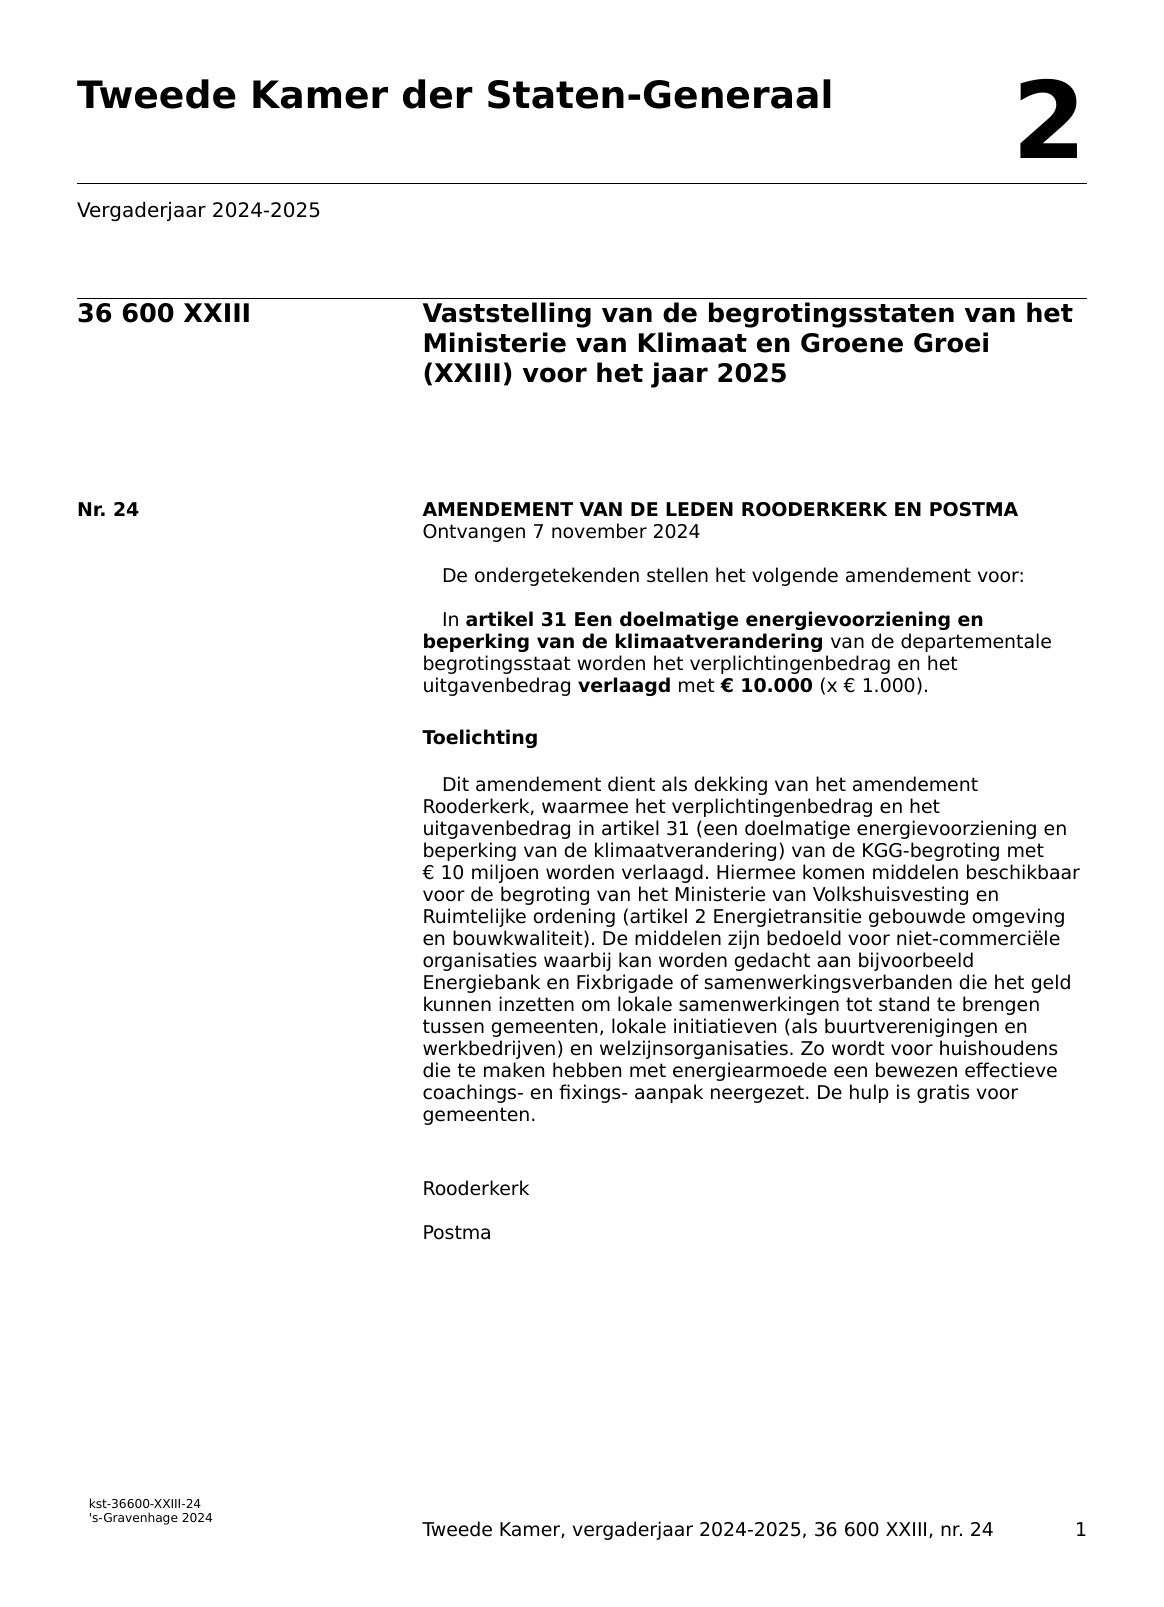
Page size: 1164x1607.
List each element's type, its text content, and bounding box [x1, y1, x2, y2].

table_cell Vergaderjaar 2024-2025 [77, 184, 1087, 298]
text In artikel 31 Een doelmatige energievoorziening en beperking van de klimaatverandering van de departementale begrotingsstaat worden het verplichtingenbedrag en het uitgavenbedrag verlaagd met € 10.000 (x € 1.000). [422, 609, 1087, 697]
subtitle Toelichting [422, 727, 1087, 749]
text Dit amendement dient als dekking van het amendement Rooderkerk, waarmee het verplichtingenbedrag en het uitgavenbedrag in artikel 31 (een doelmatige energievoorziening en beperking van de klimaatverandering) van de KGG-begroting met € 10 miljoen worden verlaagd. Hiermee komen middelen beschikbaar voor de begroting van het Ministerie van Volkshuisvesting en Ruimtelijke ordening (artikel 2 Energietransitie gebouwde omgeving en bouwkwaliteit). De middelen zijn bedoeld voor niet-commerciële organisaties waarbij kan worden gedacht aan bijvoorbeeld Energiebank en Fixbrigade of samenwerkingsverbanden die het geld kunnen inzetten om lokale samenwerkingen tot stand te brengen tussen gemeenten, lokale initiatieven (als buurtverenigingen en werkbedrijven) en welzijnsorganisaties. Zo wordt voor huishoudens die te maken hebben met energiearmoede een bewezen effectieve coachings- en fixings- aanpak neergezet. De hulp is gratis voor gemeenten. [422, 774, 1087, 1126]
text Ontvangen 7 november 2024 [422, 521, 1087, 543]
text kst-36600-XXIII-24 [88, 1497, 323, 1511]
subtitle Nr. 24 AMENDEMENT VAN DE LEDEN ROODERKERK EN POSTMA [77, 499, 1087, 521]
text 's-Gravenhage 2024 [88, 1511, 323, 1525]
text De ondergetekenden stellen het volgende amendement voor: [422, 565, 1087, 587]
text Rooderkerk Postma [422, 1156, 1087, 1244]
table_header 2 [886, 59, 1087, 183]
table_header Tweede Kamer der Staten-Generaal [77, 59, 886, 183]
subtitle 36 600 XXIII Vaststelling van de begrotingsstaten van het Ministerie van Klimaat en Groene Groei (XXIII) voor het jaar 2025 [77, 299, 1087, 388]
